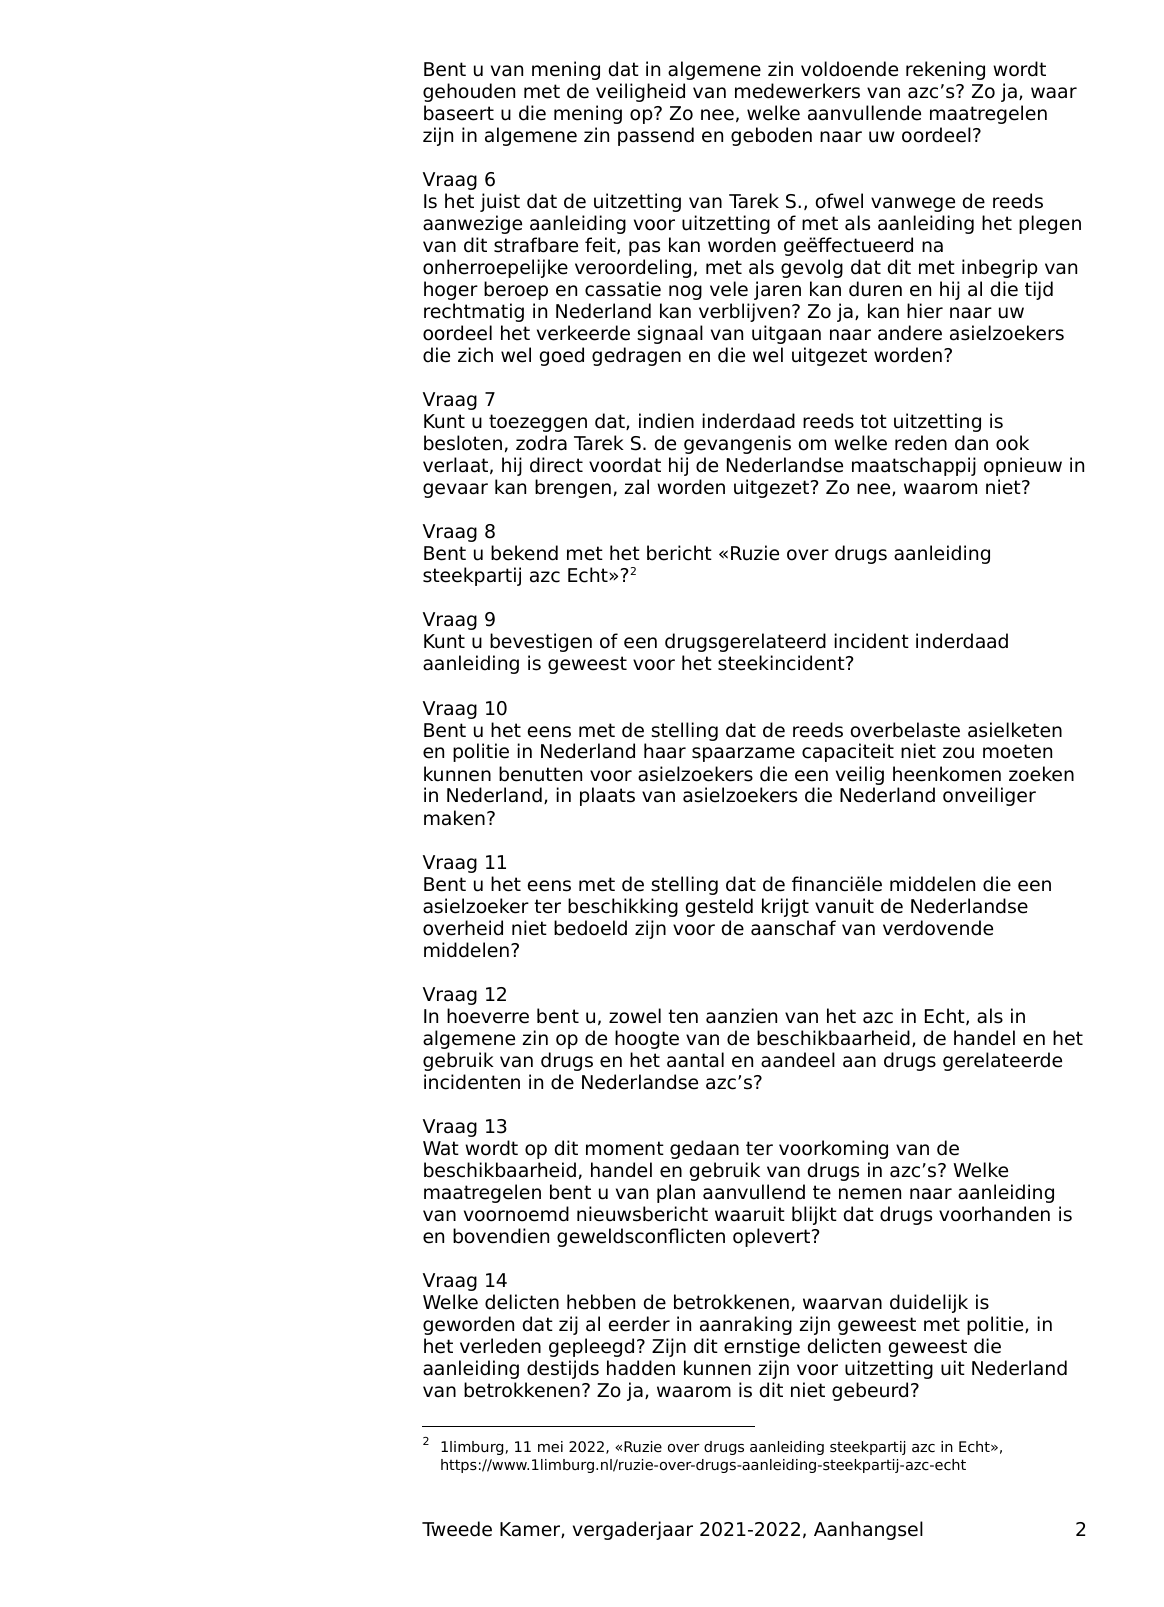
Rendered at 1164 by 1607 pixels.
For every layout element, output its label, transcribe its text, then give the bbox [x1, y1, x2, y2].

text Vraag 6 [422, 169, 1087, 191]
text Vraag 10 [422, 697, 1087, 719]
text Bent u het eens met de stelling dat de financiële middelen die een asielzoeker ter beschikking gesteld krijgt vanuit de Nederlandse overheid niet bedoeld zijn voor de aanschaf van verdovende middelen? [422, 873, 1087, 961]
text Bent u het eens met de stelling dat de reeds overbelaste asielketen en politie in Nederland haar spaarzame capaciteit niet zou moeten kunnen benutten voor asielzoekers die een veilig heenkomen zoeken in Nederland, in plaats van asielzoekers die Nederland onveiliger maken? [422, 719, 1087, 829]
text Bent u bekend met het bericht «Ruzie over drugs aanleiding steekpartij azc Echt»? [422, 543, 1087, 587]
text Vraag 14 [422, 1270, 1087, 1292]
text Vraag 7 [422, 389, 1087, 411]
text 1limburg, 11 mei 2022, «Ruzie over drugs aanleiding steekpartij azc in Echt», https://www.1limburg.nl/ruzie-over-drugs-aanleiding-steekpartij-azc-echt [422, 1435, 1087, 1474]
text In hoeverre bent u, zowel ten aanzien van het azc in Echt, als in algemene zin op de hoogte van de beschikbaarheid, de handel en het gebruik van drugs en het aantal en aandeel aan drugs gerelateerde incidenten in de Nederlandse azc’s? [422, 1006, 1087, 1093]
text Vraag 12 [422, 984, 1087, 1006]
text Vraag 9 [422, 609, 1087, 631]
text Kunt u toezeggen dat, indien inderdaad reeds tot uitzetting is besloten, zodra Tarek S. de gevangenis om welke reden dan ook verlaat, hij direct voordat hij de Nederlandse maatschappij opnieuw in gevaar kan brengen, zal worden uitgezet? Zo nee, waarom niet? [422, 411, 1087, 499]
text Is het juist dat de uitzetting van Tarek S., ofwel vanwege de reeds aanwezige aanleiding voor uitzetting of met als aanleiding het plegen van dit strafbare feit, pas kan worden geëffectueerd na onherroepelijke veroordeling, met als gevolg dat dit met inbegrip van hoger beroep en cassatie nog vele jaren kan duren en hij al die tijd rechtmatig in Nederland kan verblijven? Zo ja, kan hier naar uw oordeel het verkeerde signaal van uitgaan naar andere asielzoekers die zich wel goed gedragen en die wel uitgezet worden? [422, 191, 1087, 367]
text Vraag 11 [422, 852, 1087, 873]
text Bent u van mening dat in algemene zin voldoende rekening wordt gehouden met de veiligheid van medewerkers van azc’s? Zo ja, waar baseert u die mening op? Zo nee, welke aanvullende maatregelen zijn in algemene zin passend en geboden naar uw oordeel? [422, 59, 1087, 147]
text Kunt u bevestigen of een drugsgerelateerd incident inderdaad aanleiding is geweest voor het steekincident? [422, 631, 1087, 675]
text Welke delicten hebben de betrokkenen, waarvan duidelijk is geworden dat zij al eerder in aanraking zijn geweest met politie, in het verleden gepleegd? Zijn dit ernstige delicten geweest die aanleiding destijds hadden kunnen zijn voor uitzetting uit Nederland van betrokkenen? Zo ja, waarom is dit niet gebeurd? [422, 1292, 1087, 1402]
text Vraag 13 [422, 1116, 1087, 1138]
text Wat wordt op dit moment gedaan ter voorkoming van de beschikbaarheid, handel en gebruik van drugs in azc’s? Welke maatregelen bent u van plan aanvullend te nemen naar aanleiding van voornoemd nieuwsbericht waaruit blijkt dat drugs voorhanden is en bovendien geweldsconflicten oplevert? [422, 1138, 1087, 1248]
text Vraag 8 [422, 521, 1087, 543]
